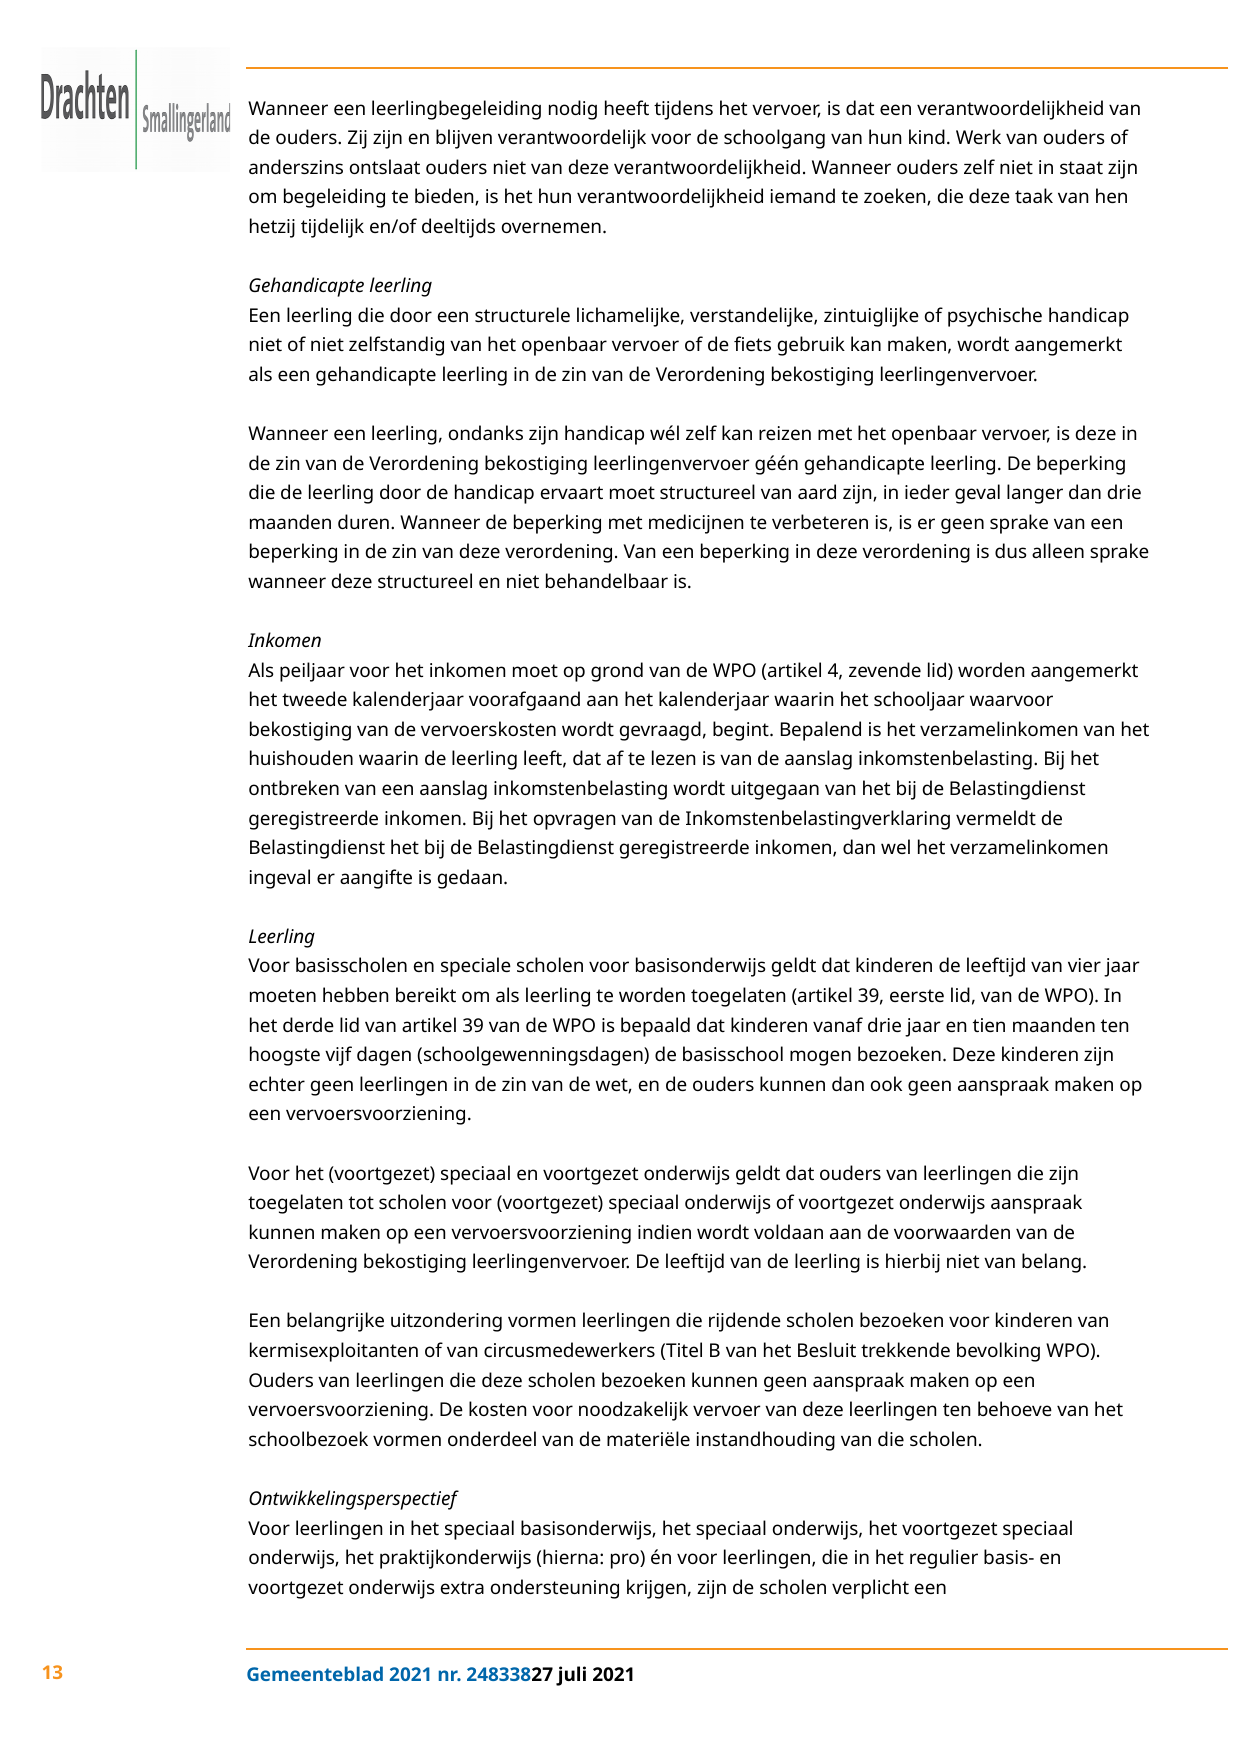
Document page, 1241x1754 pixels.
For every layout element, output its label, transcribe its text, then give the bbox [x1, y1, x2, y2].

text Voor het (voortgezet) speciaal en voortgezet onderwijs geldt dat ouders van leerlingen die zijn toegelaten tot scholen voor (voortgezet) speciaal onderwijs of voortgezet onderwijs aanspraak kunnen maken op een vervoersvoorziening indien wordt voldaan aan de voorwaarden van de Verordening bekostiging leerlingenvervoer. De leeftijd van de leerling is hierbij niet van belang. [248, 1160, 1152, 1274]
text Een belangrijke uitzondering vormen leerlingen die rijdende scholen bezoeken voor kinderen van kermisexploitanten of van circusmedewerkers (Titel B van het Besluit trekkende bevolking WPO). Ouders van leerlingen die deze scholen bezoeken kunnen geen aanspraak maken op een vervoersvoorziening. De kosten voor noodzakelijk vervoer van deze leerlingen ten behoeve van het schoolbezoek vormen onderdeel van de materiële instandhouding van die scholen. [248, 1308, 1152, 1452]
text Wanneer een leerlingbegeleiding nodig heeft tijdens het vervoer, is dat een verantwoordelijkheid van de ouders. Zij zijn en blijven verantwoordelijk voor de schoolgang van hun kind. Werk van ouders of anderszins ontslaat ouders niet van deze verantwoordelijkheid. Wanneer ouders zelf niet in staat zijn om begeleiding te bieden, is het hun verantwoordelijkheid iemand te zoeken, die deze taak van hen hetzij tijdelijk en/of deeltijds overnemen. [248, 95, 1152, 239]
text Een leerling die door een structurele lichamelijke, verstandelijke, zintuiglijke of psychische handicap niet of niet zelfstandig van het openbaar vervoer of de fiets gebruik kan maken, wordt aangemerkt als een gehandicapte leerling in de zin van de Verordening bekostiging leerlingenvervoer. [248, 302, 1152, 387]
text Als peiljaar voor het inkomen moet op grond van de WPO (artikel 4, zevende lid) worden aangemerkt het tweede kalenderjaar voorafgaand aan het kalenderjaar waarin het schooljaar waarvoor bekostiging van de vervoerskosten wordt gevraagd, begint. Bepalend is het verzamelinkomen van het huishouden waarin de leerling leeft, dat af te lezen is van de aanslag inkomstenbelasting. Bij het ontbreken van een aanslag inkomstenbelasting wordt uitgegaan van het bij de Belastingdienst geregistreerde inkomen. Bij het opvragen van de Inkomstenbelastingverklaring vermeldt de Belastingdienst het bij de Belastingdienst geregistreerde inkomen, dan wel het verzamelinkomen ingeval er aangifte is gedaan. [248, 657, 1152, 890]
text Voor leerlingen in het speciaal basisonderwijs, het speciaal onderwijs, het voortgezet speciaal onderwijs, het praktijkonderwijs (hierna: pro) én voor leerlingen, die in het regulier basis- en voortgezet onderwijs extra ondersteuning krijgen, zijn de scholen verplicht een [248, 1515, 1152, 1600]
text Leerling [248, 923, 1152, 949]
text Voor basisscholen en speciale scholen voor basisonderwijs geldt dat kinderen de leeftijd van vier jaar moeten hebben bereikt om als leerling te worden toegelaten (artikel 39, eerste lid, van de WPO). In het derde lid van artikel 39 van de WPO is bepaald dat kinderen vanaf drie jaar en tien maanden ten hoogste vijf dagen (schoolgewenningsdagen) de basisschool mogen bezoeken. Deze kinderen zijn echter geen leerlingen in de zin van de wet, en de ouders kunnen dan ook geen aanspraak maken op een vervoersvoorziening. [248, 953, 1152, 1126]
text Gehandicapte leerling [248, 272, 1152, 298]
text Ontwikkelingsperspectief [248, 1485, 1152, 1511]
picture [41, 47, 231, 172]
text Inkomen [248, 627, 1152, 653]
text Wanneer een leerling, ondanks zijn handicap wél zelf kan reizen met het openbaar vervoer, is deze in de zin van de Verordening bekostiging leerlingenvervoer géén gehandicapte leerling. De beperking die de leerling door de handicap ervaart moet structureel van aard zijn, in ieder geval langer dan drie maanden duren. Wanneer de beperking met medicijnen te verbeteren is, is er geen sprake van een beperking in de zin van deze verordening. Van een beperking in deze verordening is dus alleen sprake wanneer deze structureel en niet behandelbaar is. [248, 420, 1152, 594]
